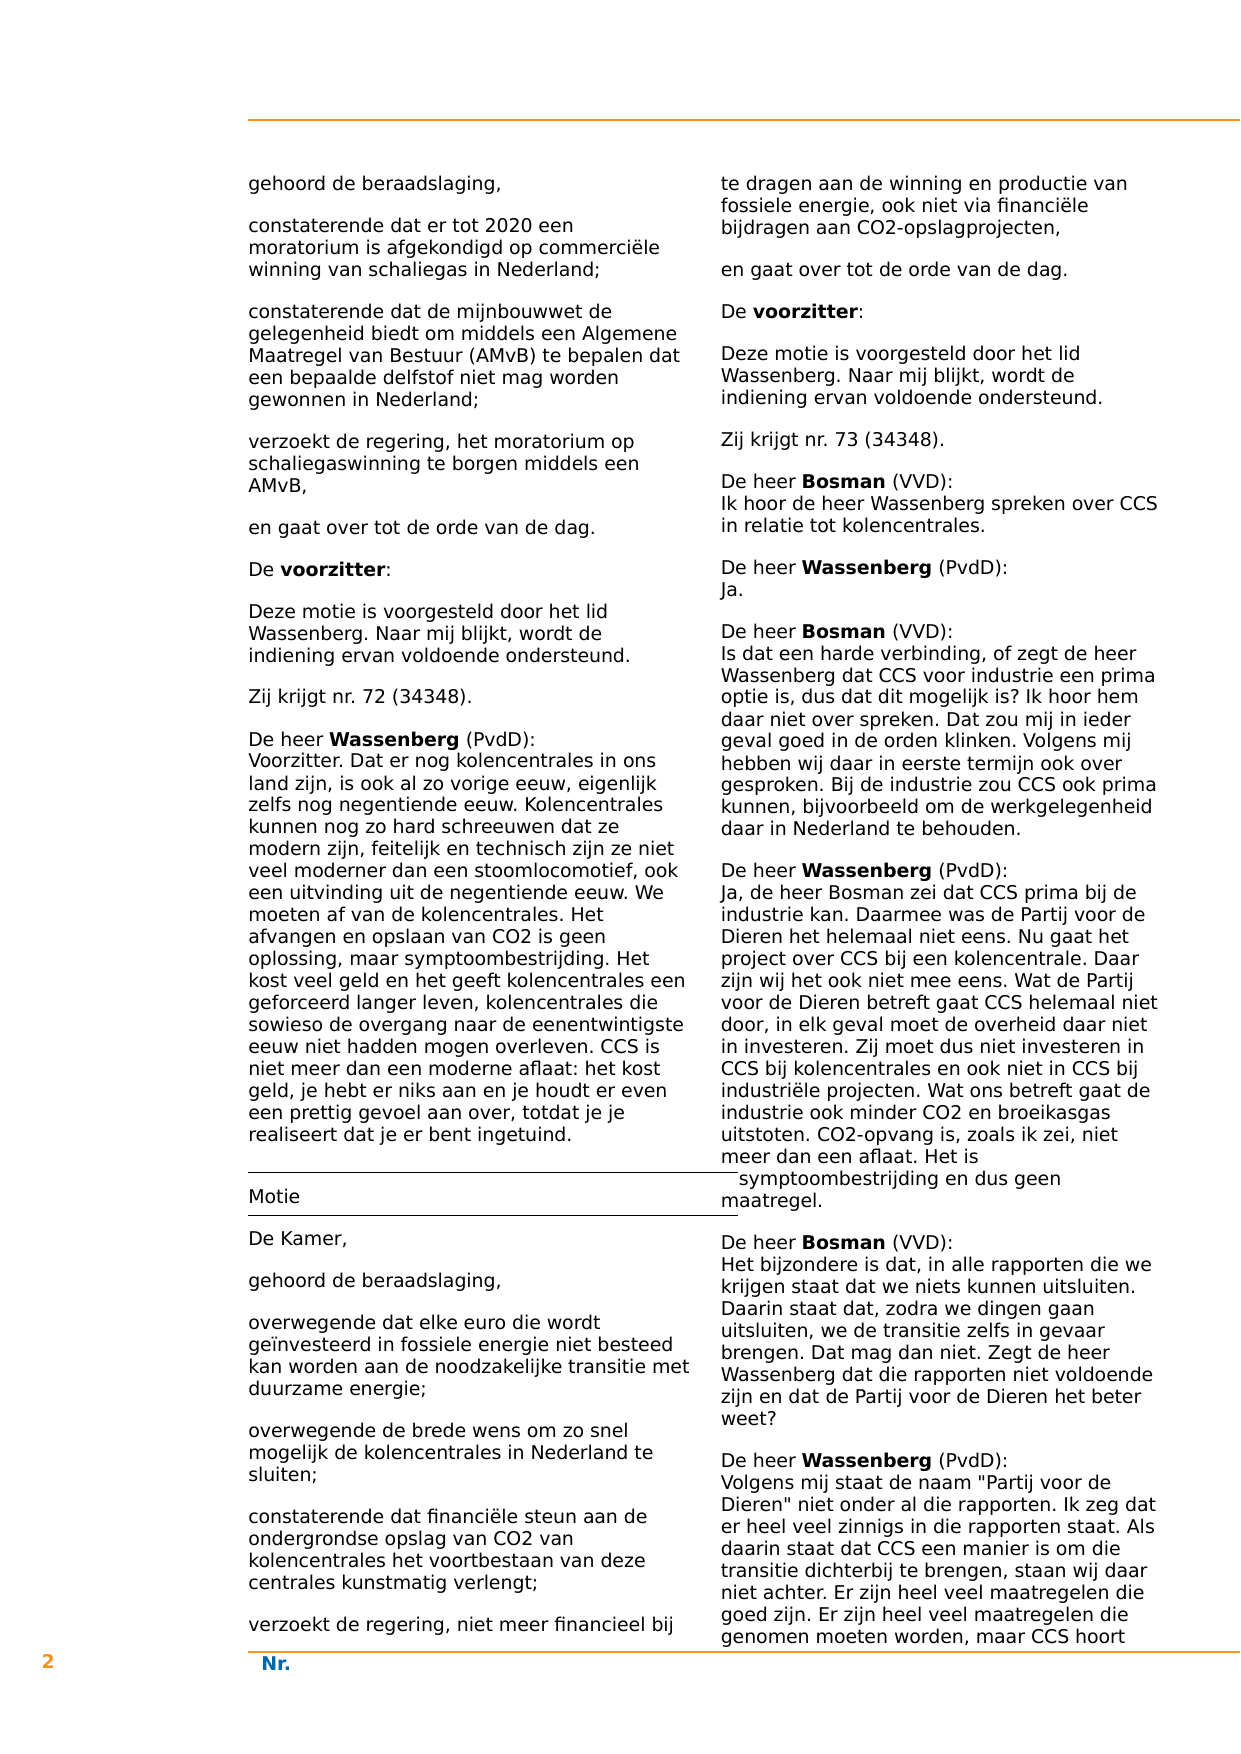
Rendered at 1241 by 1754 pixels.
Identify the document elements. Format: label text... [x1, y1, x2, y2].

text en gaat over tot de orde van de dag. [248, 517, 691, 538]
text Ja. [721, 578, 1163, 601]
text De heer Wassenberg (PvdD): [721, 860, 1163, 882]
text Het bijzondere is dat, in alle rapporten die we krijgen staat dat we niets kunnen uitsluiten. Daarin staat dat, zodra we dingen gaan uitsluiten, we de transitie zelfs in gevaar brengen. Dat mag dan niet. Zegt de heer Wassenberg dat die rapporten niet voldoende zijn en dat de Partij voor de Dieren het beter weet? [721, 1254, 1163, 1430]
text te dragen aan de winning en productie van fossiele energie, ook niet via financiële bijdragen aan CO2-opslagprojecten, [721, 173, 1163, 239]
text constaterende dat er tot 2020 een moratorium is afgekondigd op commerciële winning van schaliegas in Nederland; [248, 215, 691, 281]
text verzoekt de regering, niet meer financieel bij [248, 1614, 691, 1636]
text Motie [248, 1186, 691, 1208]
text Zij krijgt nr. 72 (34348). [248, 686, 691, 708]
text overwegende de brede wens om zo snel mogelijk de kolencentrales in Nederland te sluiten; [248, 1420, 691, 1486]
text De heer Bosman (VVD): [721, 1232, 1163, 1254]
text De voorzitter: [248, 558, 691, 581]
text gehoord de beraadslaging, [248, 1270, 691, 1292]
text De heer Wassenberg (PvdD): [721, 1450, 1163, 1472]
text Ik hoor de heer Wassenberg spreken over CCS in relatie tot kolencentrales. [721, 493, 1163, 537]
text en gaat over tot de orde van de dag. [721, 259, 1163, 281]
text De voorzitter: [721, 301, 1163, 323]
text constaterende dat financiële steun aan de ondergrondse opslag van CO2 van kolencentrales het voortbestaan van deze centrales kunstmatig verlengt; [248, 1506, 691, 1594]
text De heer Wassenberg (PvdD): [721, 557, 1163, 578]
text De heer Wassenberg (PvdD): [248, 728, 691, 750]
text Volgens mij staat de naam "Partij voor de Dieren" niet onder al die rapporten. Ik zeg dat er heel veel zinnigs in die rapporten staat. Als daarin staat dat CCS een manier is om die transitie dichterbij te brengen, staan wij daar niet achter. Er zijn heel veel maatregelen die goed zijn. Er zijn heel veel maatregelen die genomen moeten worden, maar CCS hoort [721, 1472, 1163, 1648]
text verzoekt de regering, het moratorium op schaliegaswinning te borgen middels een AMvB, [248, 431, 691, 497]
text constaterende dat de mijnbouwwet de gelegenheid biedt om middels een Algemene Maatregel van Bestuur (AMvB) te bepalen dat een bepaalde delfstof niet mag worden gewonnen in Nederland; [248, 301, 691, 411]
text Zij krijgt nr. 73 (34348). [721, 429, 1163, 451]
text Ja, de heer Bosman zei dat CCS prima bij de industrie kan. Daarmee was de Partij voor de Dieren het helemaal niet eens. Nu gaat het project over CCS bij een kolencentrale. Daar zijn wij het ook niet mee eens. Wat de Partij voor de Dieren betreft gaat CCS helemaal niet door, in elk geval moet de overheid daar niet in investeren. Zij moet dus niet investeren in CCS bij kolencentrales en ook niet in CCS bij industriële projecten. Wat ons betreft gaat de industrie ook minder CO2 en broeikasgas uitstoten. CO2-opvang is, zoals ik zei, niet meer dan een aflaat. Het is symptoombestrijding en dus geen maatregel. [721, 882, 1163, 1212]
text overwegende dat elke euro die wordt geïnvesteerd in fossiele energie niet besteed kan worden aan de noodzakelijke transitie met duurzame energie; [248, 1312, 691, 1400]
text De heer Bosman (VVD): [721, 621, 1163, 642]
text De Kamer, [248, 1228, 691, 1250]
text Deze motie is voorgesteld door het lid Wassenberg. Naar mij blijkt, wordt de indiening ervan voldoende ondersteund. [248, 601, 691, 666]
text gehoord de beraadslaging, [248, 173, 691, 195]
text Deze motie is voorgesteld door het lid Wassenberg. Naar mij blijkt, wordt de indiening ervan voldoende ondersteund. [721, 343, 1163, 409]
text Voorzitter. Dat er nog kolencentrales in ons land zijn, is ook al zo vorige eeuw, eigenlijk zelfs nog negentiende eeuw. Kolencentrales kunnen nog zo hard schreeuwen dat ze modern zijn, feitelijk en technisch zijn ze niet veel moderner dan een stoomlocomotief, ook een uitvinding uit de negentiende eeuw. We moeten af van de kolencentrales. Het afvangen en opslaan van CO2 is geen oplossing, maar symptoombestrijding. Het kost veel geld en het geeft kolencentrales een geforceerd langer leven, kolencentrales die sowieso de overgang naar de eenentwintigste eeuw niet hadden mogen overleven. CCS is niet meer dan een moderne aflaat: het kost geld, je hebt er niks aan en je houdt er even een prettig gevoel aan over, totdat je je realiseert dat je er bent ingetuind. [248, 750, 691, 1146]
text De heer Bosman (VVD): [721, 471, 1163, 493]
text Is dat een harde verbinding, of zegt de heer Wassenberg dat CCS voor industrie een prima optie is, dus dat dit mogelijk is? Ik hoor hem daar niet over spreken. Dat zou mij in ieder geval goed in de orden klinken. Volgens mij hebben wij daar in eerste termijn ook over gesproken. Bij de industrie zou CCS ook prima kunnen, bijvoorbeeld om de werkgelegenheid daar in Nederland te behouden. [721, 642, 1163, 840]
